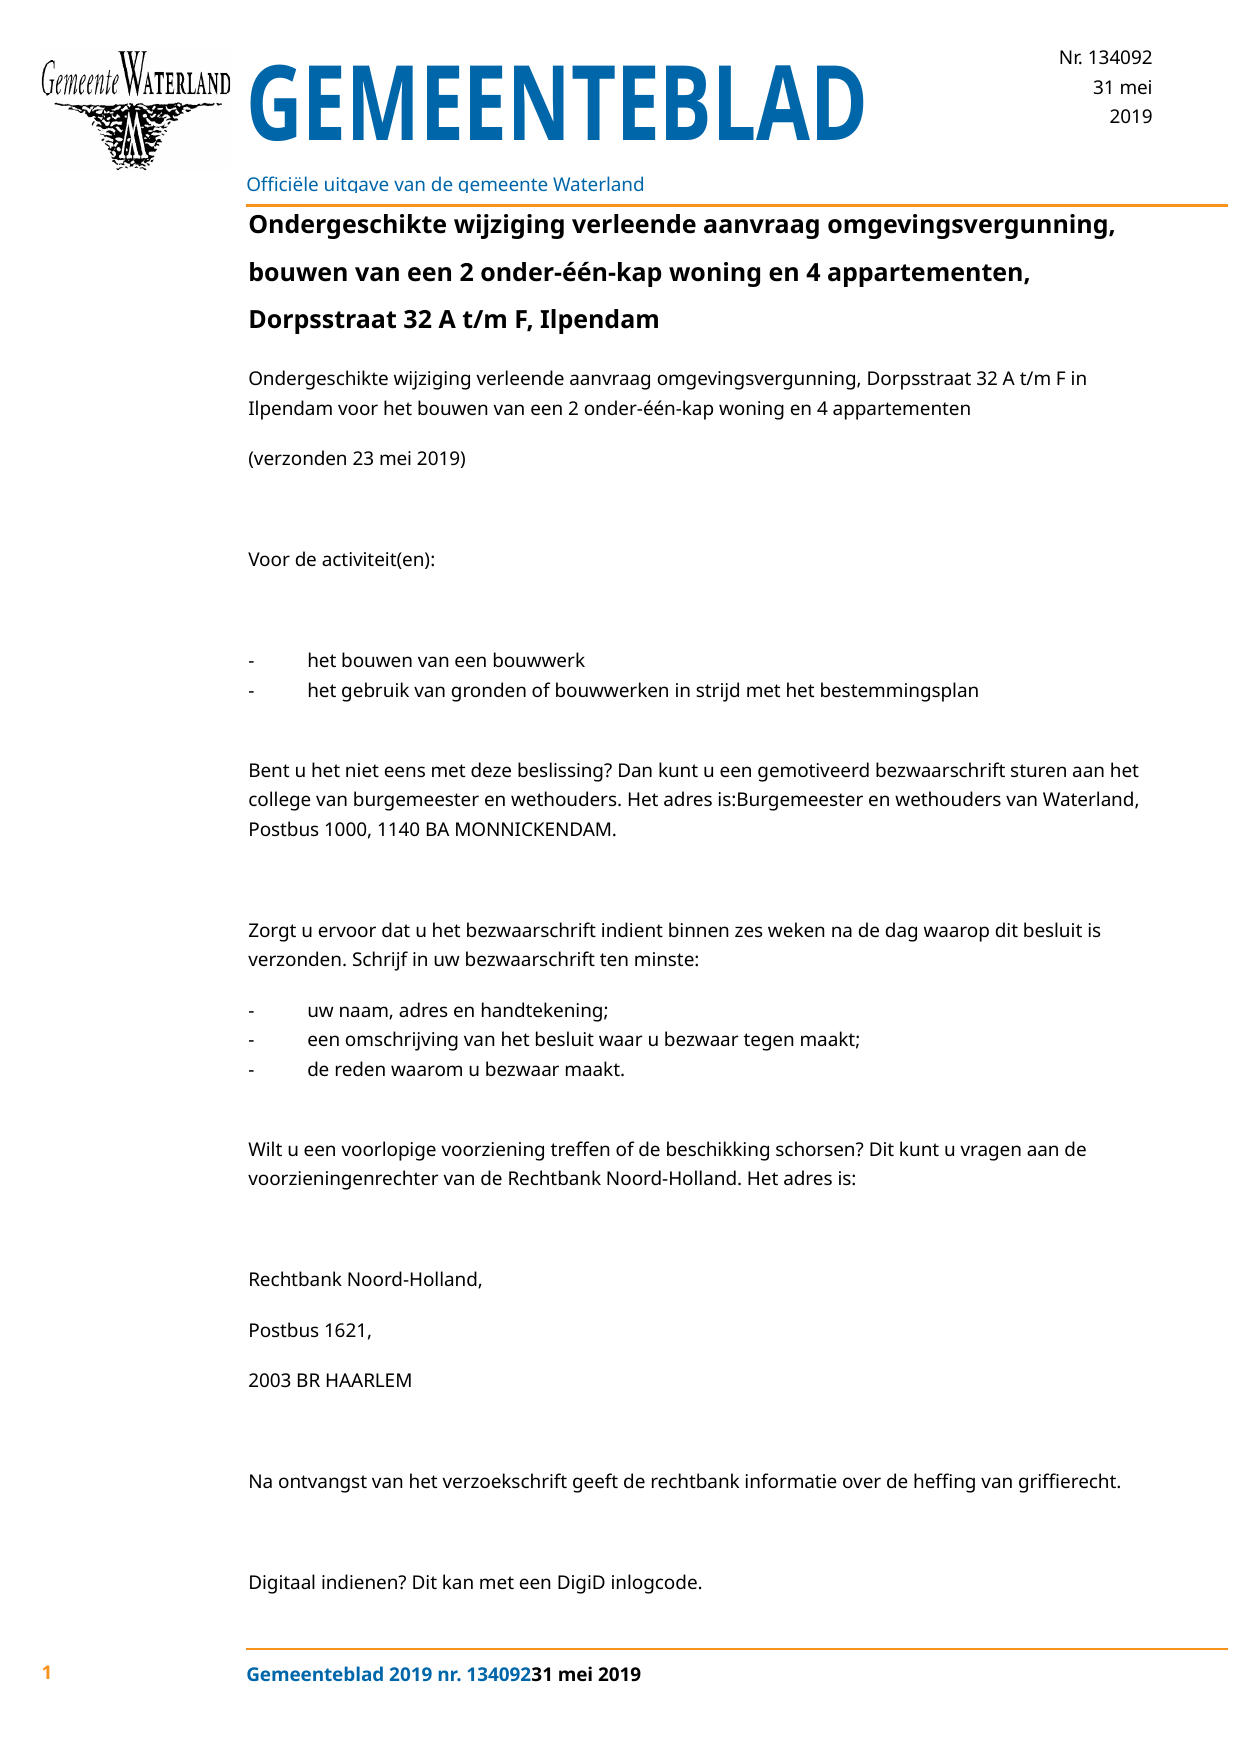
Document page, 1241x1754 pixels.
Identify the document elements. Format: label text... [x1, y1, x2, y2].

text 2003 BR HAARLEM [248, 1367, 1152, 1393]
list een omschrijving van het besluit waar u bezwaar tegen maakt; [248, 1026, 1152, 1052]
list de reden waarom u bezwaar maakt. [248, 1056, 1152, 1082]
text Voor de activiteit(en): [248, 546, 1152, 572]
picture [41, 47, 231, 172]
text Ondergeschikte wijziging verleende aanvraag omgevingsvergunning, bouwen van een 2 onder-één-kap woning en 4 appartementen, Dorpsstraat 32 A t/m F, Ilpendam [248, 207, 1152, 336]
list uw naam, adres en handtekening; [248, 997, 1152, 1022]
text Bent u het niet eens met deze beslissing? Dan kunt u een gemotiveerd bezwaarschrift sturen aan het college van burgemeester en wethouders. Het adres is:Burgemeester en wethouders van Waterland, Postbus 1000, 1140 BA MONNICKENDAM. [248, 757, 1152, 842]
text Digitaal indienen? Dit kan met een DigiD inlogcode. [248, 1569, 1152, 1594]
text Zorgt u ervoor dat u het bezwaarschrift indient binnen zes weken na de dag waarop dit besluit is verzonden. Schrijf in uw bezwaarschrift ten minste: [248, 917, 1152, 972]
text (verzonden 23 mei 2019) [248, 446, 1152, 471]
text Rechtbank Noord-Holland, [248, 1266, 1152, 1292]
text Postbus 1621, [248, 1317, 1152, 1342]
text Ondergeschikte wijziging verleende aanvraag omgevingsvergunning, Dorpsstraat 32 A t/m F in Ilpendam voor het bouwen van een 2 onder-één-kap woning en 4 appartementen [248, 366, 1152, 421]
text Wilt u een voorlopige voorziening treffen of de beschikking schorsen? Dit kunt u vragen aan de voorzieningenrechter van de Rechtbank Noord-Holland. Het adres is: [248, 1136, 1152, 1191]
list het bouwen van een bouwwerk [248, 647, 1152, 673]
text Na ontvangst van het verzoekschrift geeft de rechtbank informatie over de heffing van griffierecht. [248, 1468, 1152, 1494]
list het gebruik van gronden of bouwwerken in strijd met het bestemmingsplan [248, 677, 1152, 702]
